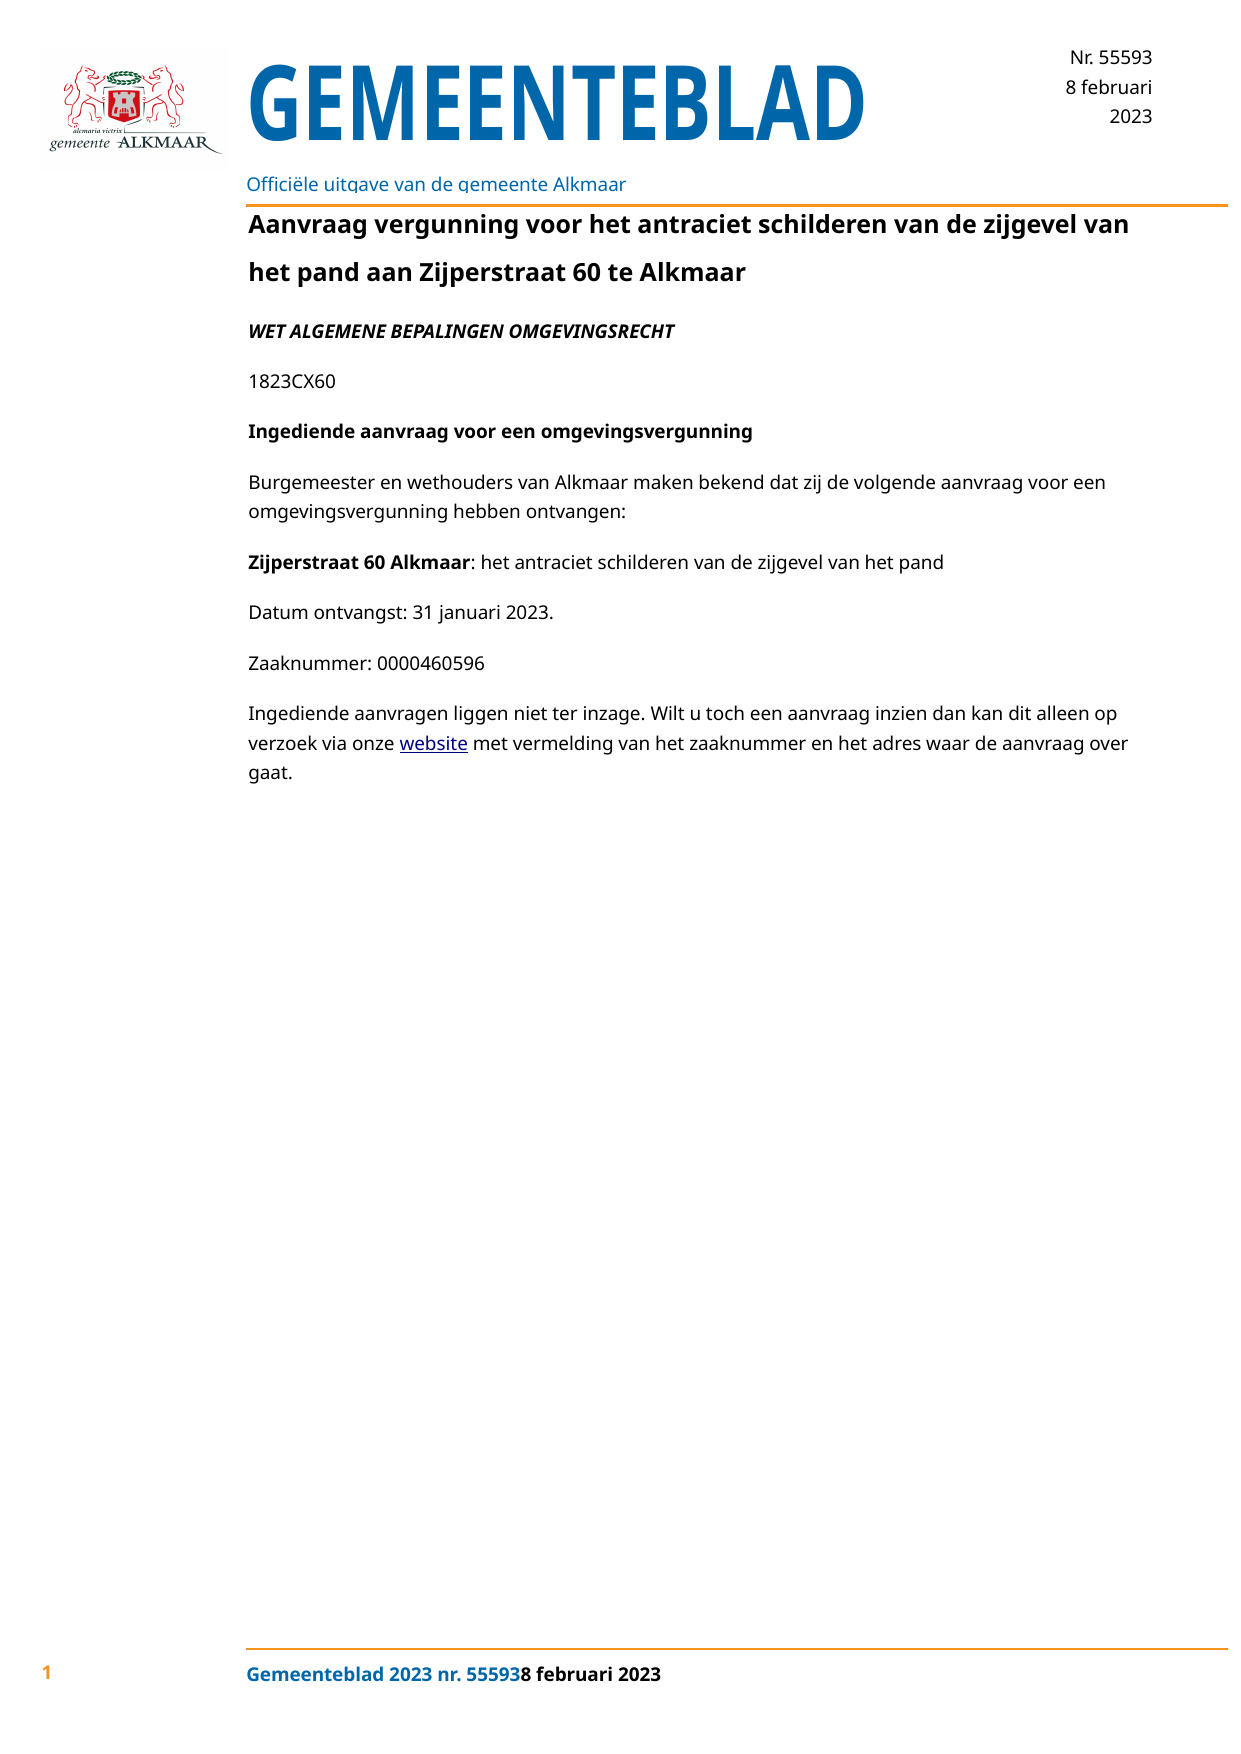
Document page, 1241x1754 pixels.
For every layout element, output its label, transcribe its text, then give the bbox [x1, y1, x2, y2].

text WET ALGEMENE BEPALINGEN OMGEVINGSRECHT [248, 318, 1152, 344]
text Datum ontvangst: 31 januari 2023. [248, 599, 1152, 625]
text Zijperstraat 60 Alkmaar: het antraciet schilderen van de zijgevel van het pand [248, 549, 1152, 575]
picture [41, 47, 231, 172]
text 1823CX60 [248, 368, 1152, 394]
text Burgemeester en wethouders van Alkmaar maken bekend dat zij de volgende aanvraag voor een omgevingsvergunning hebben ontvangen: [248, 469, 1152, 524]
text Aanvraag vergunning voor het antraciet schilderen van de zijgevel van het pand aan Zijperstraat 60 te Alkmaar [248, 207, 1152, 288]
text Zaaknummer: 0000460596 [248, 650, 1152, 676]
text Ingediende aanvraag voor een omgevingsvergunning [248, 419, 1152, 444]
text Ingediende aanvragen liggen niet ter inzage. Wilt u toch een aanvraag inzien dan kan dit alleen op verzoek via onze website met vermelding van het zaaknummer en het adres waar de aanvraag over gaat. [248, 700, 1152, 785]
